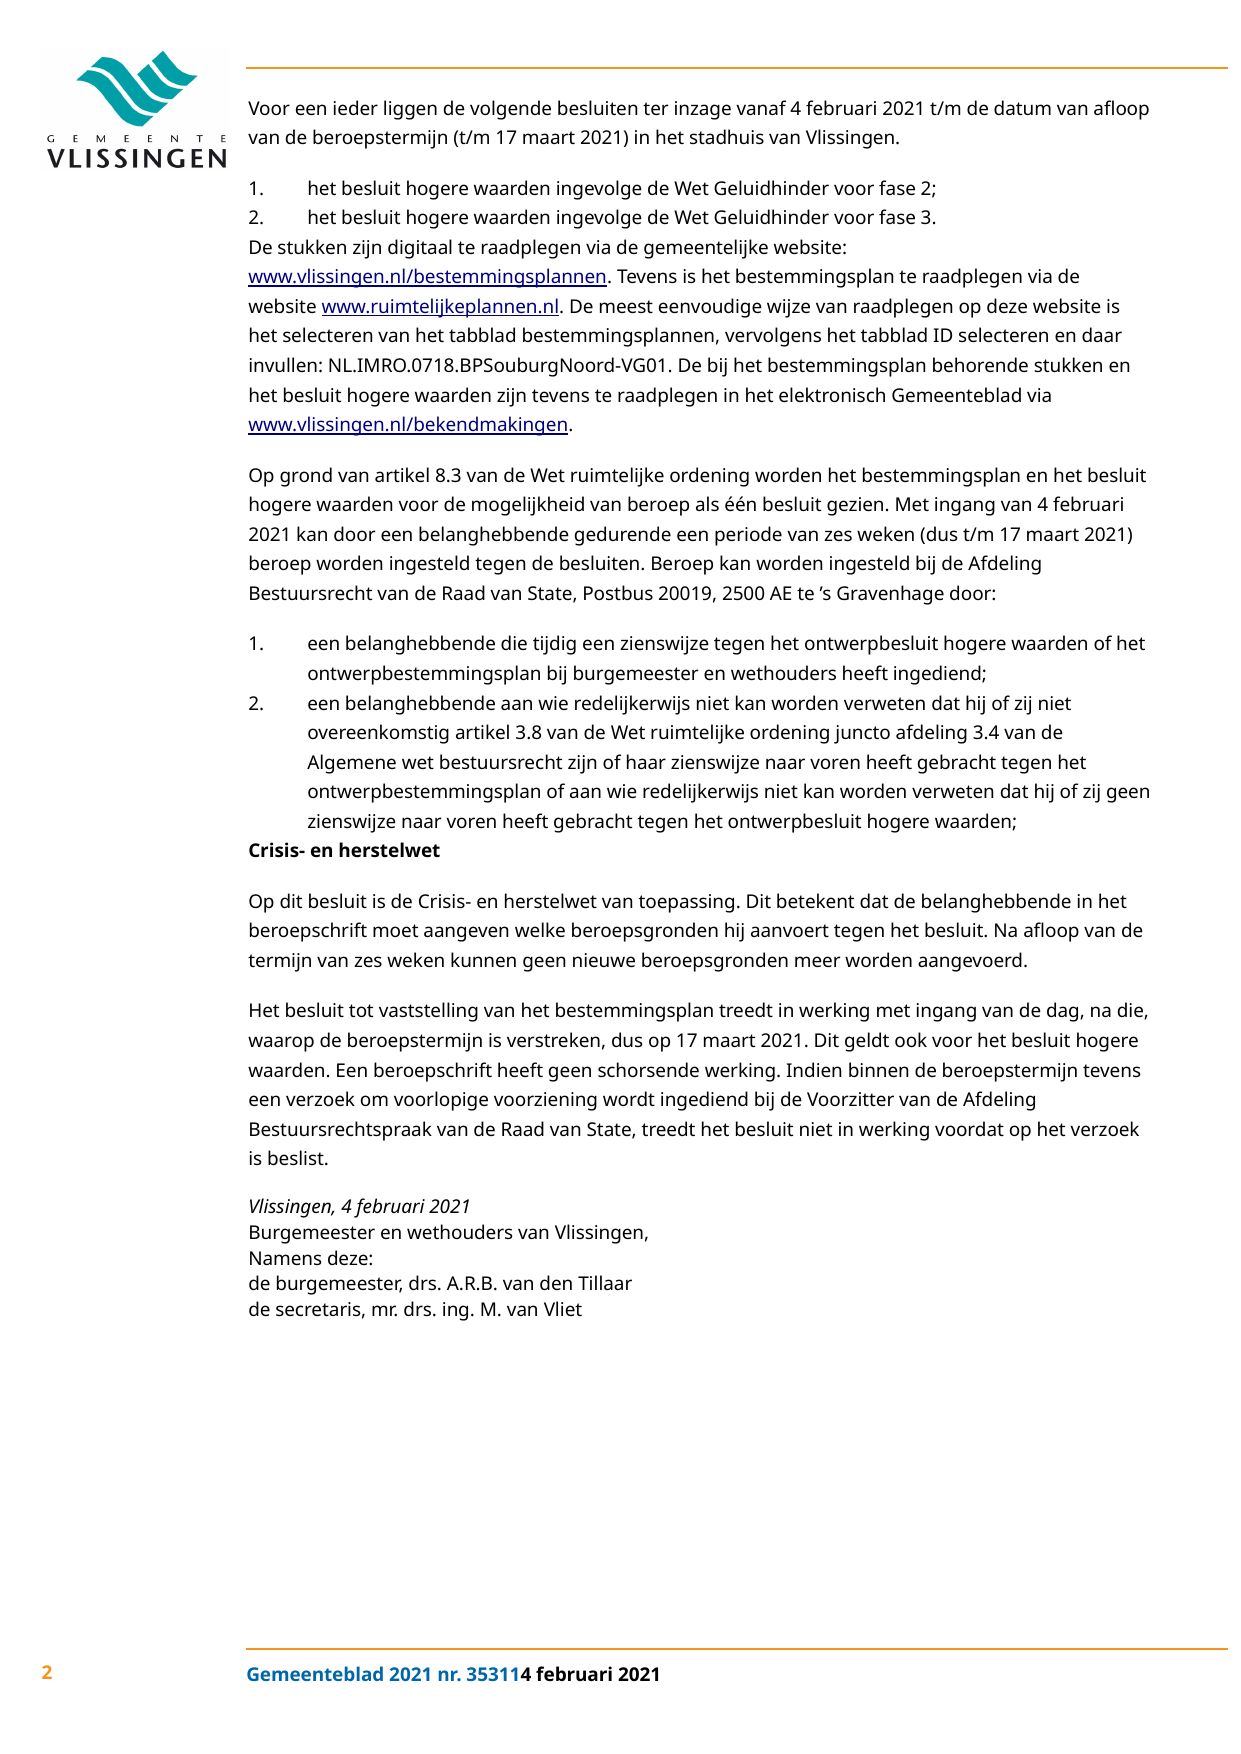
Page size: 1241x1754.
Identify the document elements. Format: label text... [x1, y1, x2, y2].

text de burgemeester, drs. A.R.B. van den Tillaar [248, 1271, 1152, 1296]
text Vlissingen, 4 februari 2021 [248, 1193, 1152, 1219]
text Voor een ieder liggen de volgende besluiten ter inzage vanaf 4 februari 2021 t/m de datum van afloop van de beroepstermijn (t/m 17 maart 2021) in het stadhuis van Vlissingen. [248, 95, 1152, 150]
text Namens deze: [248, 1245, 1152, 1271]
picture [41, 47, 231, 172]
text De stukken zijn digitaal te raadplegen via de gemeentelijke website: www.vlissingen.nl/bestemmingsplannen. Tevens is het bestemmingsplan te raadplegen via de website www.ruimtelijkeplannen.nl. De meest eenvoudige wijze van raadplegen op deze website is het selecteren van het tabblad bestemmingsplannen, vervolgens het tabblad ID selecteren en daar invullen: NL.IMRO.0718.BPSouburgNoord-VG01. De bij het bestemmingsplan behorende stukken en het besluit hogere waarden zijn tevens te raadplegen in het elektronisch Gemeenteblad via www.vlissingen.nl/bekendmakingen. [248, 234, 1152, 437]
text Op grond van artikel 8.3 van de Wet ruimtelijke ordening worden het bestemmingsplan en het besluit hogere waarden voor de mogelijkheid van beroep als één besluit gezien. Met ingang van 4 februari 2021 kan door een belanghebbende gedurende een periode van zes weken (dus t/m 17 maart 2021) beroep worden ingesteld tegen de besluiten. Beroep kan worden ingesteld bij de Afdeling Bestuursrecht van de Raad van State, Postbus 20019, 2500 AE te ’s Gravenhage door: [248, 462, 1152, 606]
list een belanghebbende aan wie redelijkerwijs niet kan worden verweten dat hij of zij niet overeenkomstig artikel 3.8 van de Wet ruimtelijke ordening juncto afdeling 3.4 van de Algemene wet bestuursrecht zijn of haar zienswijze naar voren heeft gebracht tegen het ontwerpbestemmingsplan of aan wie redelijkerwijs niet kan worden verweten dat hij of zij geen zienswijze naar voren heeft gebracht tegen het ontwerpbesluit hogere waarden; [248, 690, 1152, 834]
list het besluit hogere waarden ingevolge de Wet Geluidhinder voor fase 2; [248, 175, 1152, 201]
list het besluit hogere waarden ingevolge de Wet Geluidhinder voor fase 3. [248, 204, 1152, 230]
text Burgemeester en wethouders van Vlissingen, [248, 1219, 1152, 1245]
list een belanghebbende die tijdig een zienswijze tegen het ontwerpbesluit hogere waarden of het ontwerpbestemmingsplan bij burgemeester en wethouders heeft ingediend; [248, 631, 1152, 686]
text Crisis- en herstelwet [248, 838, 1152, 863]
text de secretaris, mr. drs. ing. M. van Vliet [248, 1296, 1152, 1322]
text Op dit besluit is de Crisis- en herstelwet van toepassing. Dit betekent dat de belanghebbende in het beroepschrift moet aangeven welke beroepsgronden hij aanvoert tegen het besluit. Na afloop van de termijn van zes weken kunnen geen nieuwe beroepsgronden meer worden aangevoerd. [248, 888, 1152, 973]
text Het besluit tot vaststelling van het bestemmingsplan treedt in werking met ingang van de dag, na die, waarop de beroepstermijn is verstreken, dus op 17 maart 2021. Dit geldt ook voor het besluit hogere waarden. Een beroepschrift heeft geen schorsende werking. Indien binnen de beroepstermijn tevens een verzoek om voorlopige voorziening wordt ingediend bij de Voorzitter van de Afdeling Bestuursrechtspraak van de Raad van State, treedt het besluit niet in werking voordat op het verzoek is beslist. [248, 998, 1152, 1171]
